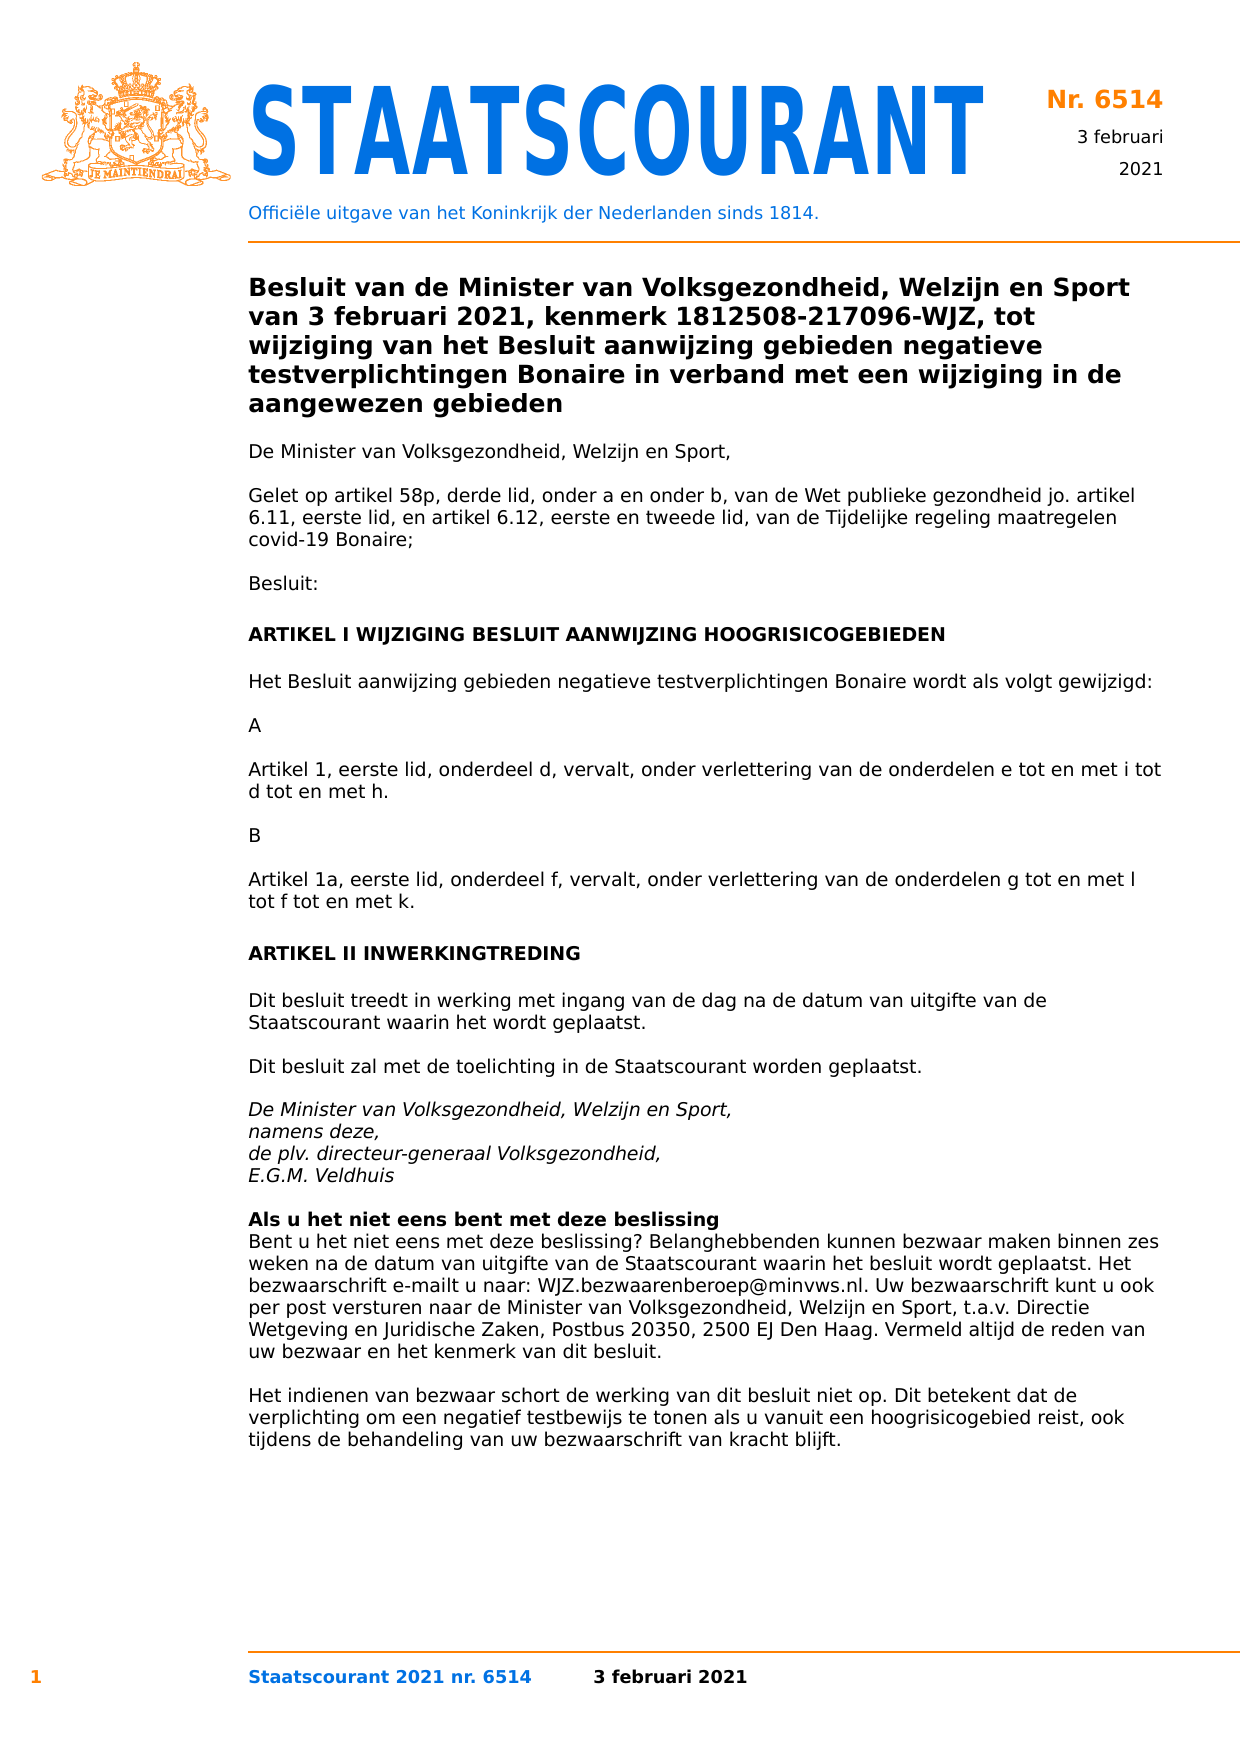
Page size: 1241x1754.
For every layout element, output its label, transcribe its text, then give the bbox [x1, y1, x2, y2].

table_header Nr. 6514 [998, 62, 1240, 121]
subtitle Besluit van de Minister van Volksgezondheid, Welzijn en Sport van 3 februari 2021, kenmerk 1812508-217096-WJZ, tot wijziging van het Besluit aanwijzing gebieden negatieve testverplichtingen Bonaire in verband met een wijziging in de aangewezen gebieden [248, 273, 1163, 419]
table_header STAATSCOURANT [248, 62, 998, 203]
table_cell Officiële uitgave van het Koninkrijk der Nederlanden sinds 1814. [248, 203, 1240, 241]
text Bent u het niet eens met deze beslissing? Belanghebbenden kunnen bezwaar maken binnen zes weken na de datum van uitgifte van de Staatscourant waarin het besluit wordt geplaatst. Het bezwaarschrift e-mailt u naar: WJZ.bezwaarenberoep@minvws.nl. Uw bezwaarschrift kunt u ook per post versturen naar de Minister van Volksgezondheid, Welzijn en Sport, t.a.v. Directie Wetgeving en Juridische Zaken, Postbus 20350, 2500 EJ Den Haag. Vermeld altijd de reden van uw bezwaar en het kenmerk van dit besluit. [248, 1231, 1163, 1363]
text Het Besluit aanwijzing gebieden negatieve testverplichtingen Bonaire wordt als volgt gewijzigd: [248, 671, 1163, 693]
text Dit besluit zal met de toelichting in de Staatscourant worden geplaatst. [248, 1056, 1163, 1077]
table_header [25, 62, 248, 241]
table_cell 3 februari [998, 121, 1240, 153]
text Besluit: [248, 572, 1163, 594]
text De Minister van Volksgezondheid, Welzijn en Sport, [248, 441, 1163, 463]
text Artikel 1a, eerste lid, onderdeel f, vervalt, onder verlettering van de onderdelen g tot en met l tot f tot en met k. [248, 869, 1163, 913]
text Artikel 1, eerste lid, onderdeel d, vervalt, onder verlettering van de onderdelen e tot en met i tot d tot en met h. [248, 759, 1163, 803]
text Dit besluit treedt in werking met ingang van de dag na de datum van uitgifte van de Staatscourant waarin het wordt geplaatst. [248, 990, 1163, 1034]
subtitle ARTIKEL II INWERKINGTREDING [248, 943, 1163, 965]
text B [248, 825, 1163, 847]
text Als u het niet eens bent met deze beslissing [248, 1209, 1163, 1231]
text Het indienen van bezwaar schort de werking van dit besluit niet op. Dit betekent dat de verplichting om een negatief testbewijs te tonen als u vanuit een hoogrisicogebied reist, ook tijdens de behandeling van uw bezwaarschrift van kracht blijft. [248, 1385, 1163, 1451]
picture [41, 62, 231, 186]
table_cell 2021 [998, 153, 1240, 203]
subtitle ARTIKEL I WIJZIGING BESLUIT AANWIJZING HOOGRISICOGEBIEDEN [248, 624, 1163, 646]
text De Minister van Volksgezondheid, Welzijn en Sport, namens deze, de plv. directeur-generaal Volksgezondheid, E.G.M. Veldhuis [248, 1099, 1163, 1187]
text Gelet op artikel 58p, derde lid, onder a en onder b, van de Wet publieke gezondheid jo. artikel 6.11, eerste lid, en artikel 6.12, eerste en tweede lid, van de Tijdelijke regeling maatregelen covid-19 Bonaire; [248, 484, 1163, 551]
text A [248, 715, 1163, 737]
